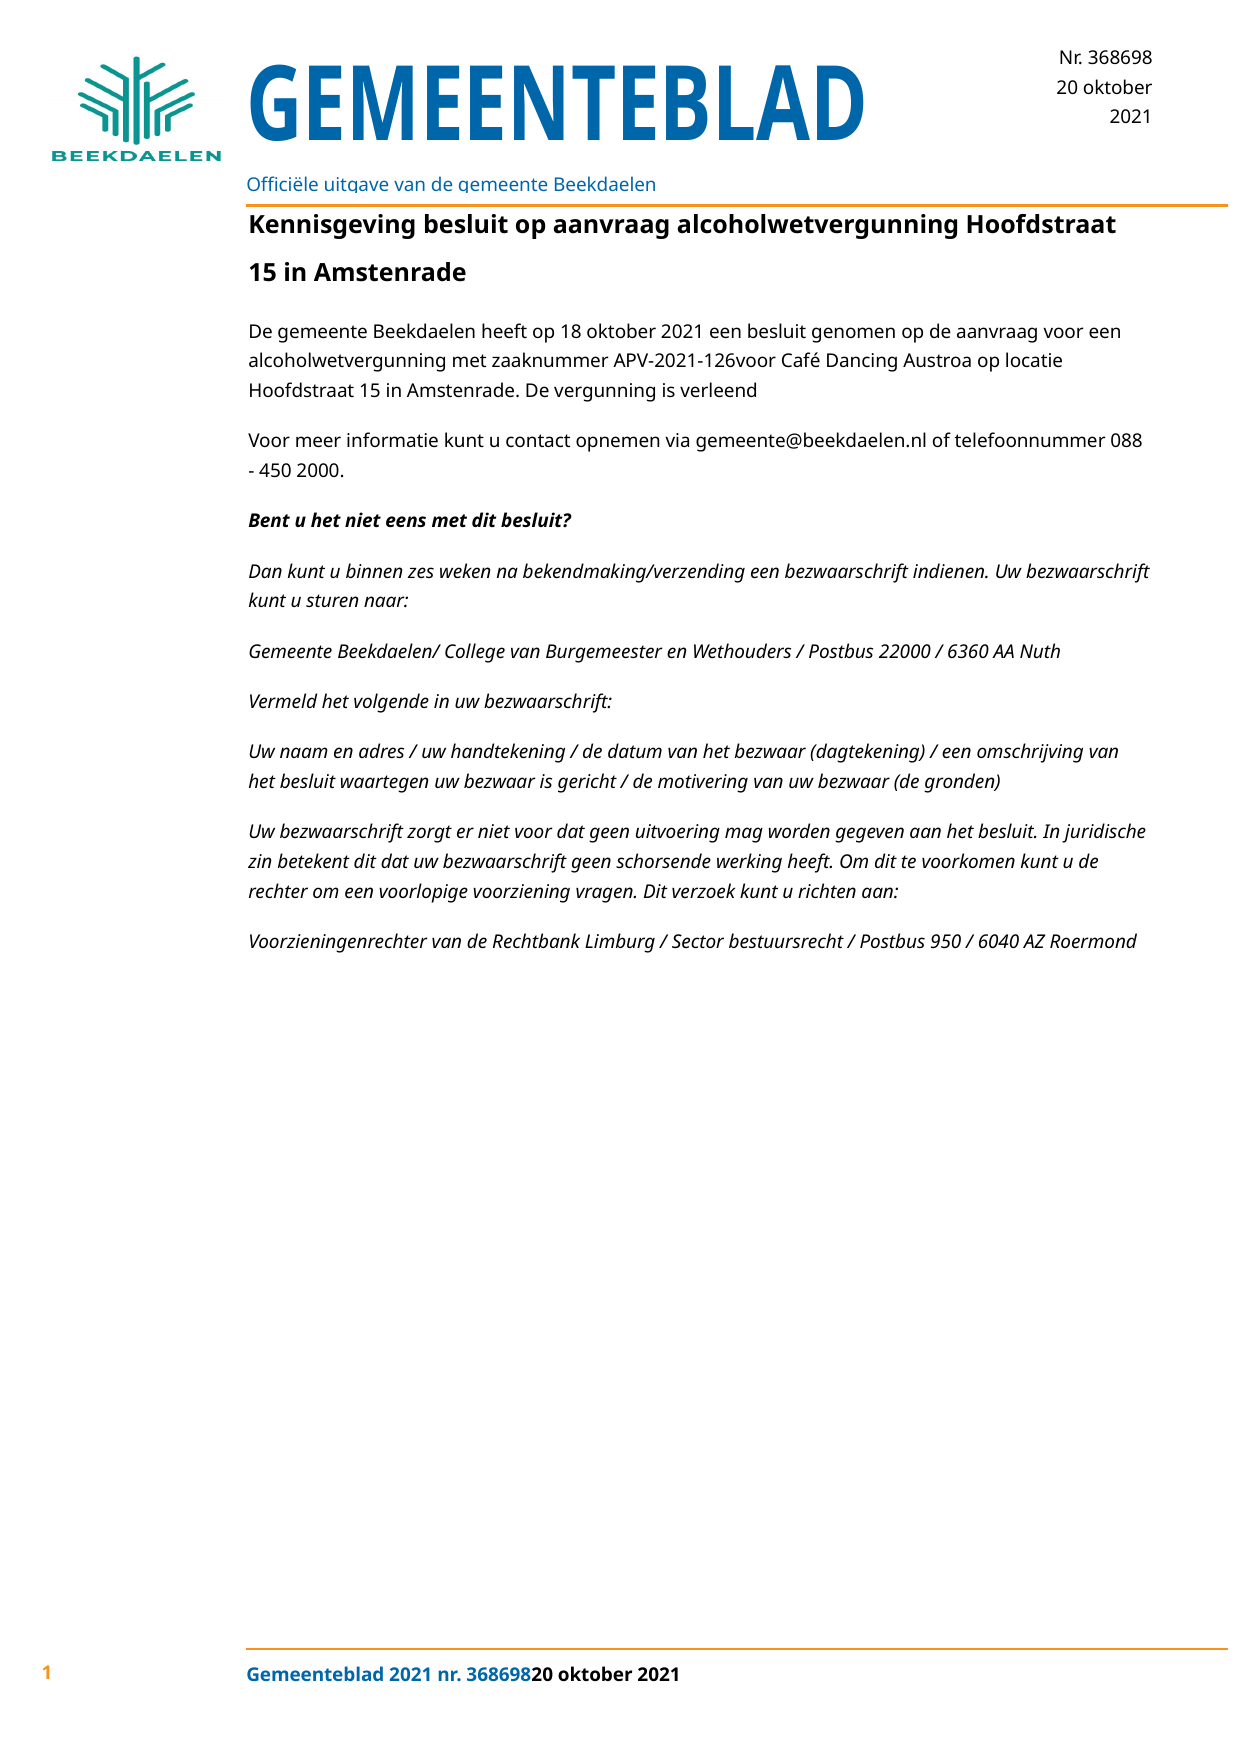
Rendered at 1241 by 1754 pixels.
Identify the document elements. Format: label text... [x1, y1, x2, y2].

text Vermeld het volgende in uw bezwaarschrift: [248, 688, 1152, 714]
text Voor meer informatie kunt u contact opnemen via gemeente@beekdaelen.nl of telefoonnummer 088 - 450 2000. [248, 427, 1152, 483]
picture [41, 47, 231, 172]
text Dan kunt u binnen zes weken na bekendmaking/verzending een bezwaarschrift indienen. Uw bezwaarschrift kunt u sturen naar: [248, 558, 1152, 613]
text De gemeente Beekdaelen heeft op 18 oktober 2021 een besluit genomen op de aanvraag voor een alcoholwetvergunning met zaaknummer APV-2021-126voor Café Dancing Austroa op locatie Hoofdstraat 15 in Amstenrade. De vergunning is verleend [248, 318, 1152, 403]
text Voorzieningenrechter van de Rechtbank Limburg / Sector bestuursrecht / Postbus 950 / 6040 AZ Roermond [248, 928, 1152, 954]
text Kennisgeving besluit op aanvraag alcoholwetvergunning Hoofdstraat 15 in Amstenrade [248, 207, 1152, 288]
text Gemeente Beekdaelen/ College van Burgemeester en Wethouders / Postbus 22000 / 6360 AA Nuth [248, 638, 1152, 664]
text Uw naam en adres / uw handtekening / de datum van het bezwaar (dagtekening) / een omschrijving van het besluit waartegen uw bezwaar is gericht / de motivering van uw bezwaar (de gronden) [248, 739, 1152, 794]
text Uw bezwaarschrift zorgt er niet voor dat geen uitvoering mag worden gegeven aan het besluit. In juridische zin betekent dit dat uw bezwaarschrift geen schorsende werking heeft. Om dit te voorkomen kunt u de rechter om een voorlopige voorziening vragen. Dit verzoek kunt u richten aan: [248, 819, 1152, 904]
text Bent u het niet eens met dit besluit? [248, 507, 1152, 533]
